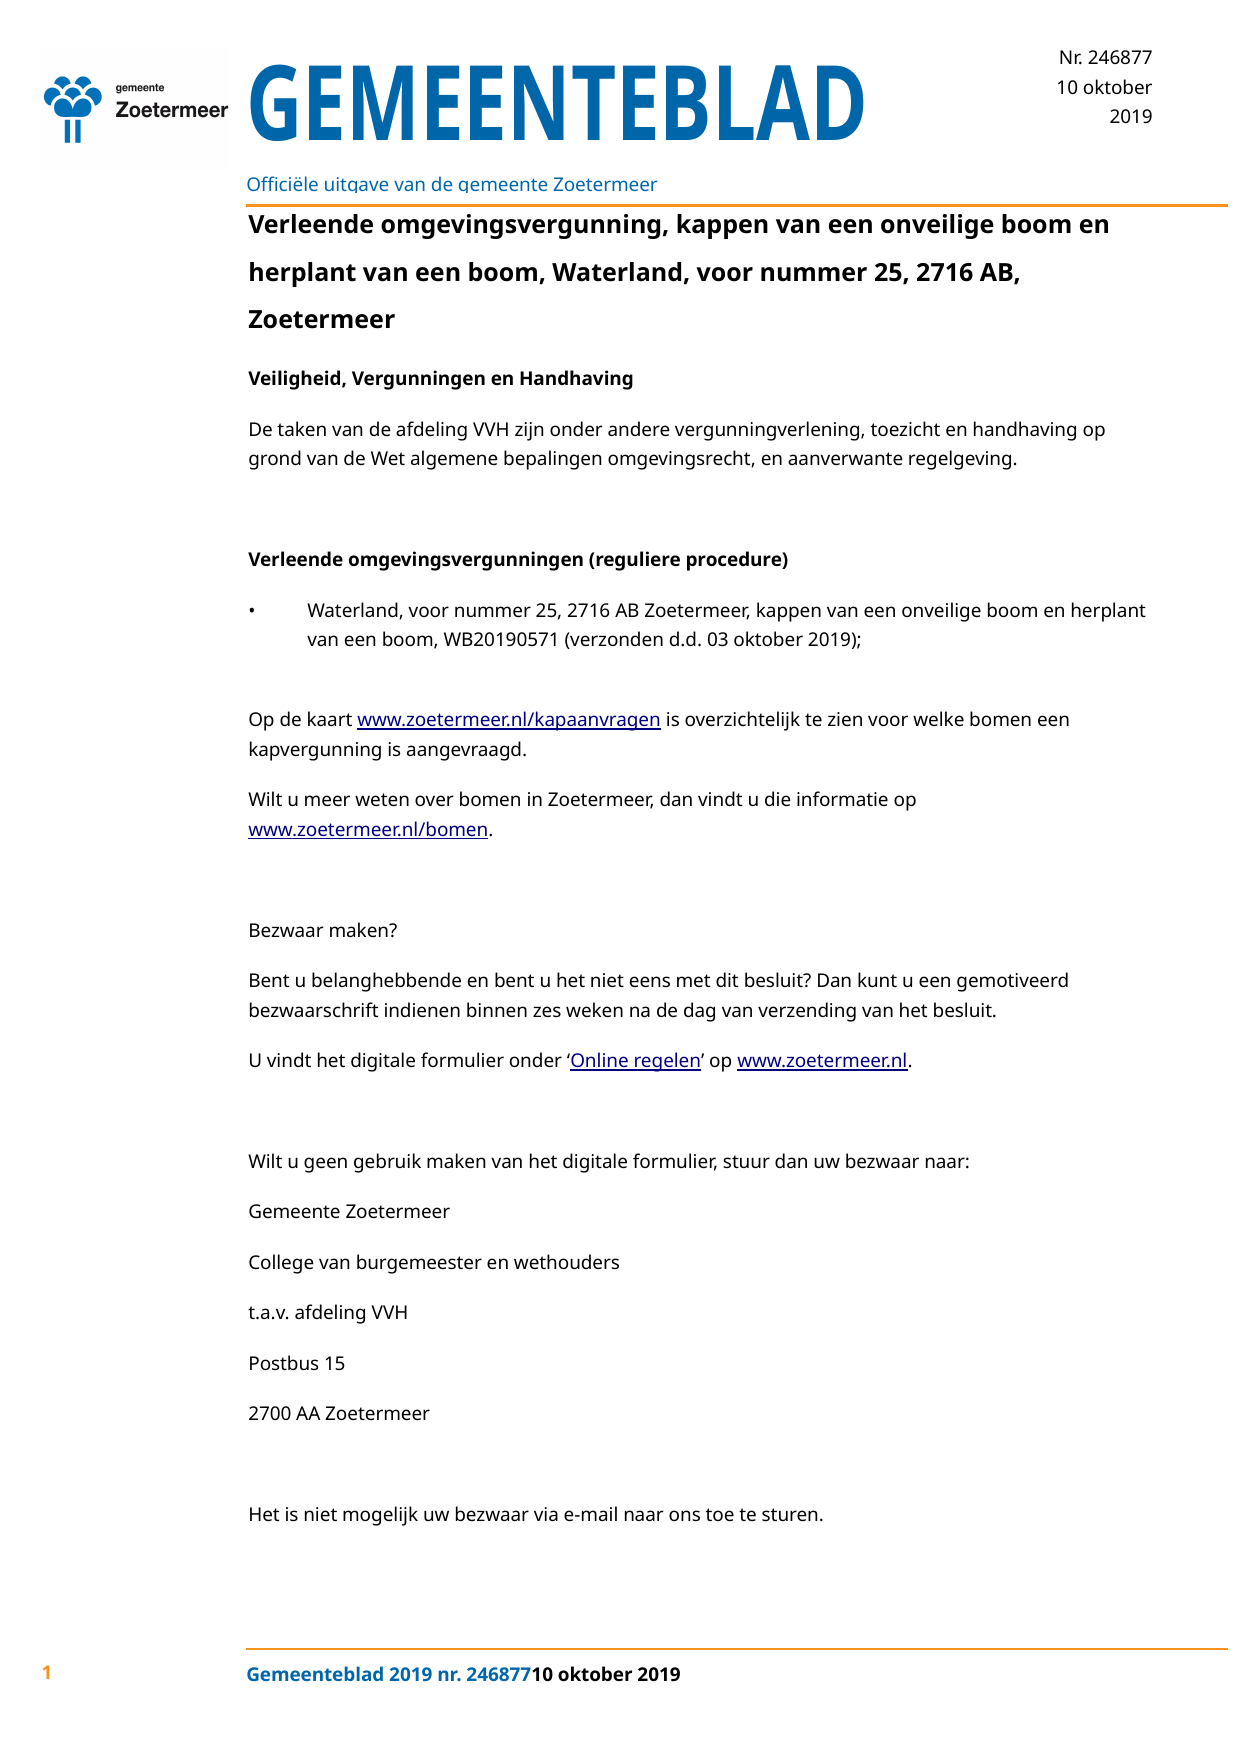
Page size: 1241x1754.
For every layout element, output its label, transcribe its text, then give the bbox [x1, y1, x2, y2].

text U vindt het digitale formulier onder ‘Online regelen’ op www.zoetermeer.nl. [248, 1047, 1152, 1073]
text Verleende omgevingsvergunning, kappen van een onveilige boom en herplant van een boom, Waterland, voor nummer 25, 2716 AB, Zoetermeer [248, 207, 1152, 336]
text Bezwaar maken? [248, 917, 1152, 942]
text t.a.v. afdeling VVH [248, 1299, 1152, 1325]
text Gemeente Zoetermeer [248, 1198, 1152, 1224]
text Het is niet mogelijk uw bezwaar via e-mail naar ons toe te sturen. [248, 1501, 1152, 1527]
text College van burgemeester en wethouders [248, 1249, 1152, 1274]
text Bent u belanghebbende en bent u het niet eens met dit besluit? Dan kunt u een gemotiveerd bezwaarschrift indienen binnen zes weken na de dag van verzending van het besluit. [248, 967, 1152, 1022]
text 2700 AA Zoetermeer [248, 1400, 1152, 1426]
text Verleende omgevingsvergunningen (reguliere procedure) [248, 546, 1152, 572]
text Postbus 15 [248, 1350, 1152, 1375]
text Wilt u meer weten over bomen in Zoetermeer, dan vindt u die informatie op www.zoetermeer.nl/bomen. [248, 786, 1152, 842]
text Veiligheid, Vergunningen en Handhaving [248, 366, 1152, 391]
list Waterland, voor nummer 25, 2716 AB Zoetermeer, kappen van een onveilige boom en herplant van een boom, WB20190571 (verzonden d.d. 03 oktober 2019); [248, 597, 1152, 652]
picture [41, 47, 231, 172]
text Wilt u geen gebruik maken van het digitale formulier, stuur dan uw bezwaar naar: [248, 1148, 1152, 1174]
text De taken van de afdeling VVH zijn onder andere vergunningverlening, toezicht en handhaving op grond van de Wet algemene bepalingen omgevingsrecht, en aanverwante regelgeving. [248, 416, 1152, 471]
text Op de kaart www.zoetermeer.nl/kapaanvragen is overzichtelijk te zien voor welke bomen een kapvergunning is aangevraagd. [248, 706, 1152, 762]
